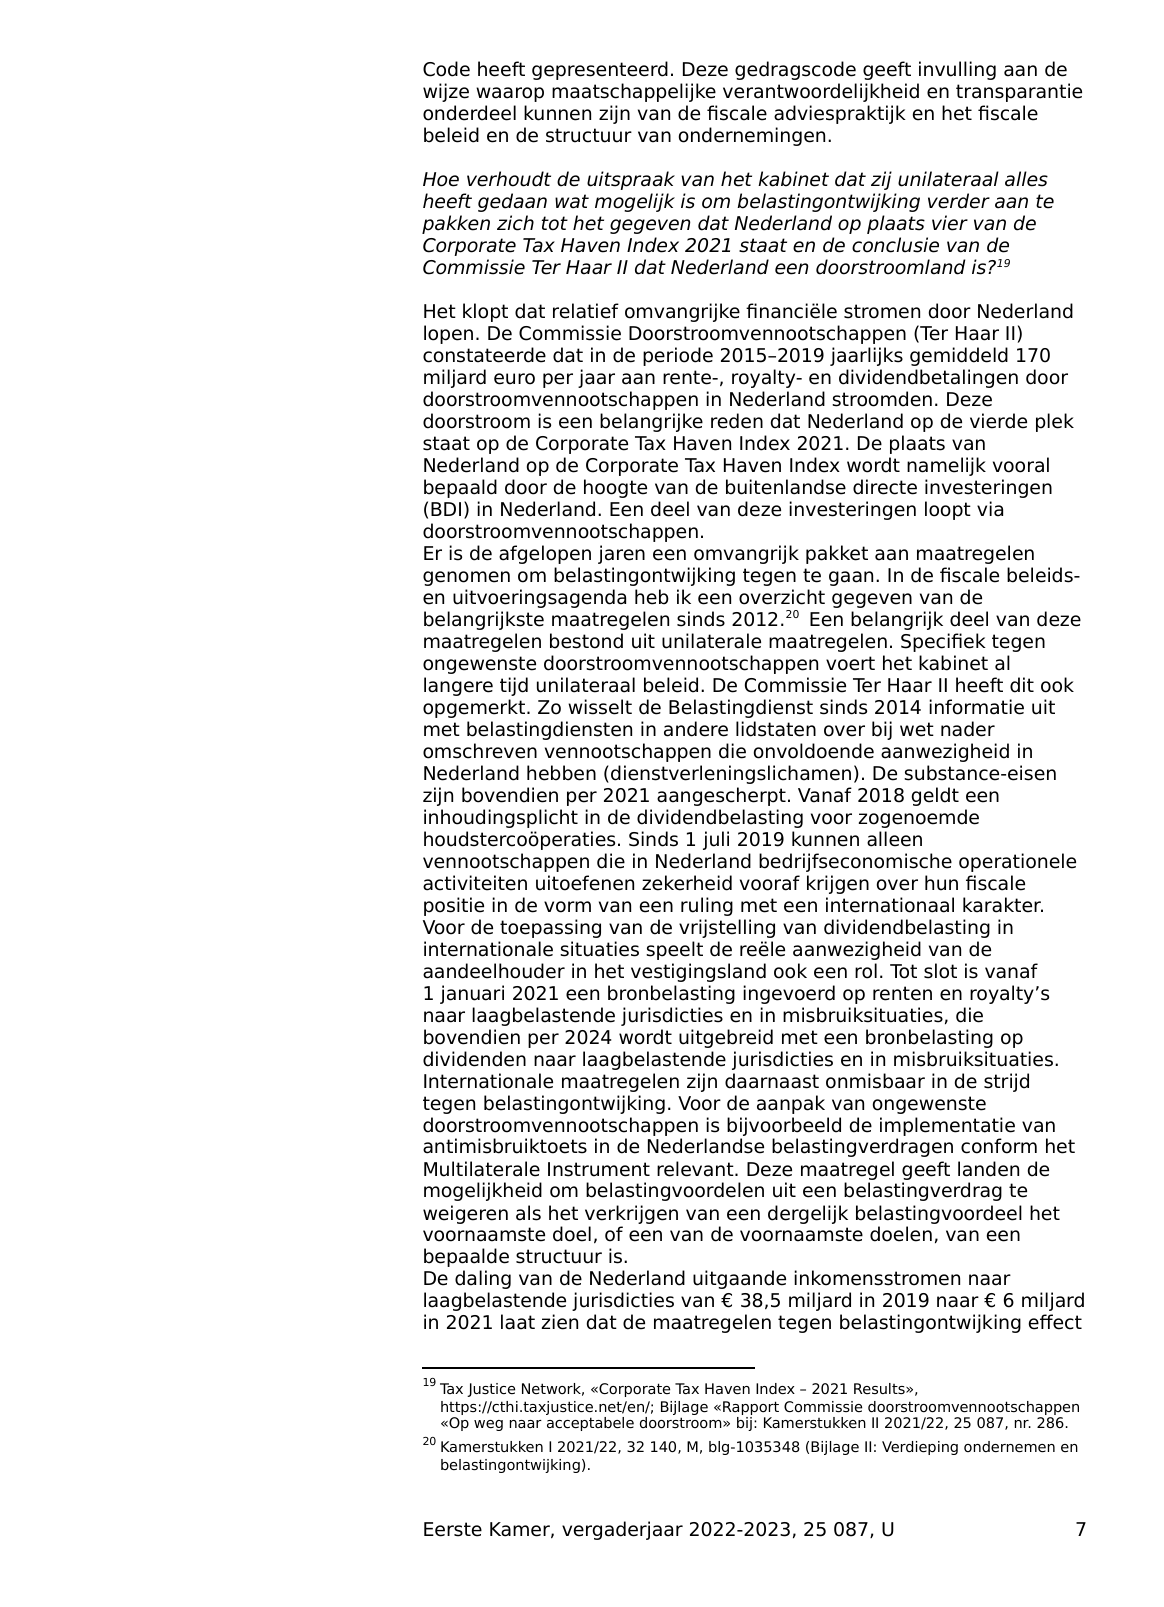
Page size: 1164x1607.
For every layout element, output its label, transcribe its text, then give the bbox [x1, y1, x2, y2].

text Hoe verhoudt de uitspraak van het kabinet dat zij unilateraal alles heeft gedaan wat mogelijk is om belastingontwijking verder aan te pakken zich tot het gegeven dat Nederland op plaats vier van de Corporate Tax Haven Index 2021 staat en de conclusie van de Commissie Ter Haar II dat Nederland een doorstroomland is? [422, 169, 1087, 279]
text Tax Justice Network, «Corporate Tax Haven Index – 2021 Results», https://cthi.taxjustice.net/en/; Bijlage «Rapport Commissie doorstroomvennootschappen «Op weg naar acceptabele doorstroom» bij: Kamerstukken II 2021/22, 25 087, nr. 286. [422, 1377, 1087, 1432]
text De daling van de Nederland uitgaande inkomensstromen naar laagbelastende jurisdicties van € 38,5 miljard in 2019 naar € 6 miljard in 2021 laat zien dat de maatregelen tegen belastingontwijking effect [422, 1268, 1087, 1334]
text Code heeft gepresenteerd. Deze gedragscode geeft invulling aan de wijze waarop maatschappelijke verantwoordelijkheid en transparantie onderdeel kunnen zijn van de fiscale adviespraktijk en het fiscale beleid en de structuur van ondernemingen. [422, 59, 1087, 147]
text Er is de afgelopen jaren een omvangrijk pakket aan maatregelen genomen om belastingontwijking tegen te gaan. In de fiscale beleids- en uitvoeringsagenda heb ik een overzicht gegeven van de belangrijkste maatregelen sinds 2012. Een belangrijk deel van deze maatregelen bestond uit unilaterale maatregelen. Specifiek tegen ongewenste doorstroomvennootschappen voert het kabinet al langere tijd unilateraal beleid. De Commissie Ter Haar II heeft dit ook opgemerkt. Zo wisselt de Belastingdienst sinds 2014 informatie uit met belastingdiensten in andere lidstaten over bij wet nader omschreven vennootschappen die onvoldoende aanwezigheid in Nederland hebben (dienstverleningslichamen). De substance-eisen zijn bovendien per 2021 aangescherpt. Vanaf 2018 geldt een inhoudingsplicht in de dividendbelasting voor zogenoemde houdstercoöperaties. Sinds 1 juli 2019 kunnen alleen vennootschappen die in Nederland bedrijfseconomische operationele activiteiten uitoefenen zekerheid vooraf krijgen over hun fiscale positie in de vorm van een ruling met een internationaal karakter. Voor de toepassing van de vrijstelling van dividendbelasting in internationale situaties speelt de reële aanwezigheid van de aandeelhouder in het vestigingsland ook een rol. Tot slot is vanaf 1 januari 2021 een bronbelasting ingevoerd op renten en royalty’s naar laagbelastende jurisdicties en in misbruiksituaties, die bovendien per 2024 wordt uitgebreid met een bronbelasting op dividenden naar laagbelastende jurisdicties en in misbruiksituaties. Internationale maatregelen zijn daarnaast onmisbaar in de strijd tegen belastingontwijking. Voor de aanpak van ongewenste doorstroomvennootschappen is bijvoorbeeld de implementatie van antimisbruiktoets in de Nederlandse belastingverdragen conform het Multilaterale Instrument relevant. Deze maatregel geeft landen de mogelijkheid om belastingvoordelen uit een belastingverdrag te weigeren als het verkrijgen van een dergelijk belastingvoordeel het voornaamste doel, of een van de voornaamste doelen, van een bepaalde structuur is. [422, 543, 1087, 1268]
text Kamerstukken I 2021/22, 32 140, M, blg-1035348 (Bijlage II: Verdieping ondernemen en belastingontwijking). [422, 1435, 1087, 1474]
text Het klopt dat relatief omvangrijke financiële stromen door Nederland lopen. De Commissie Doorstroomvennootschappen (Ter Haar II) constateerde dat in de periode 2015–2019 jaarlijks gemiddeld 170 miljard euro per jaar aan rente-, royalty- en dividendbetalingen door doorstroomvennootschappen in Nederland stroomden. Deze doorstroom is een belangrijke reden dat Nederland op de vierde plek staat op de Corporate Tax Haven Index 2021. De plaats van Nederland op de Corporate Tax Haven Index wordt namelijk vooral bepaald door de hoogte van de buitenlandse directe investeringen (BDI) in Nederland. Een deel van deze investeringen loopt via doorstroomvennootschappen. [422, 301, 1087, 543]
